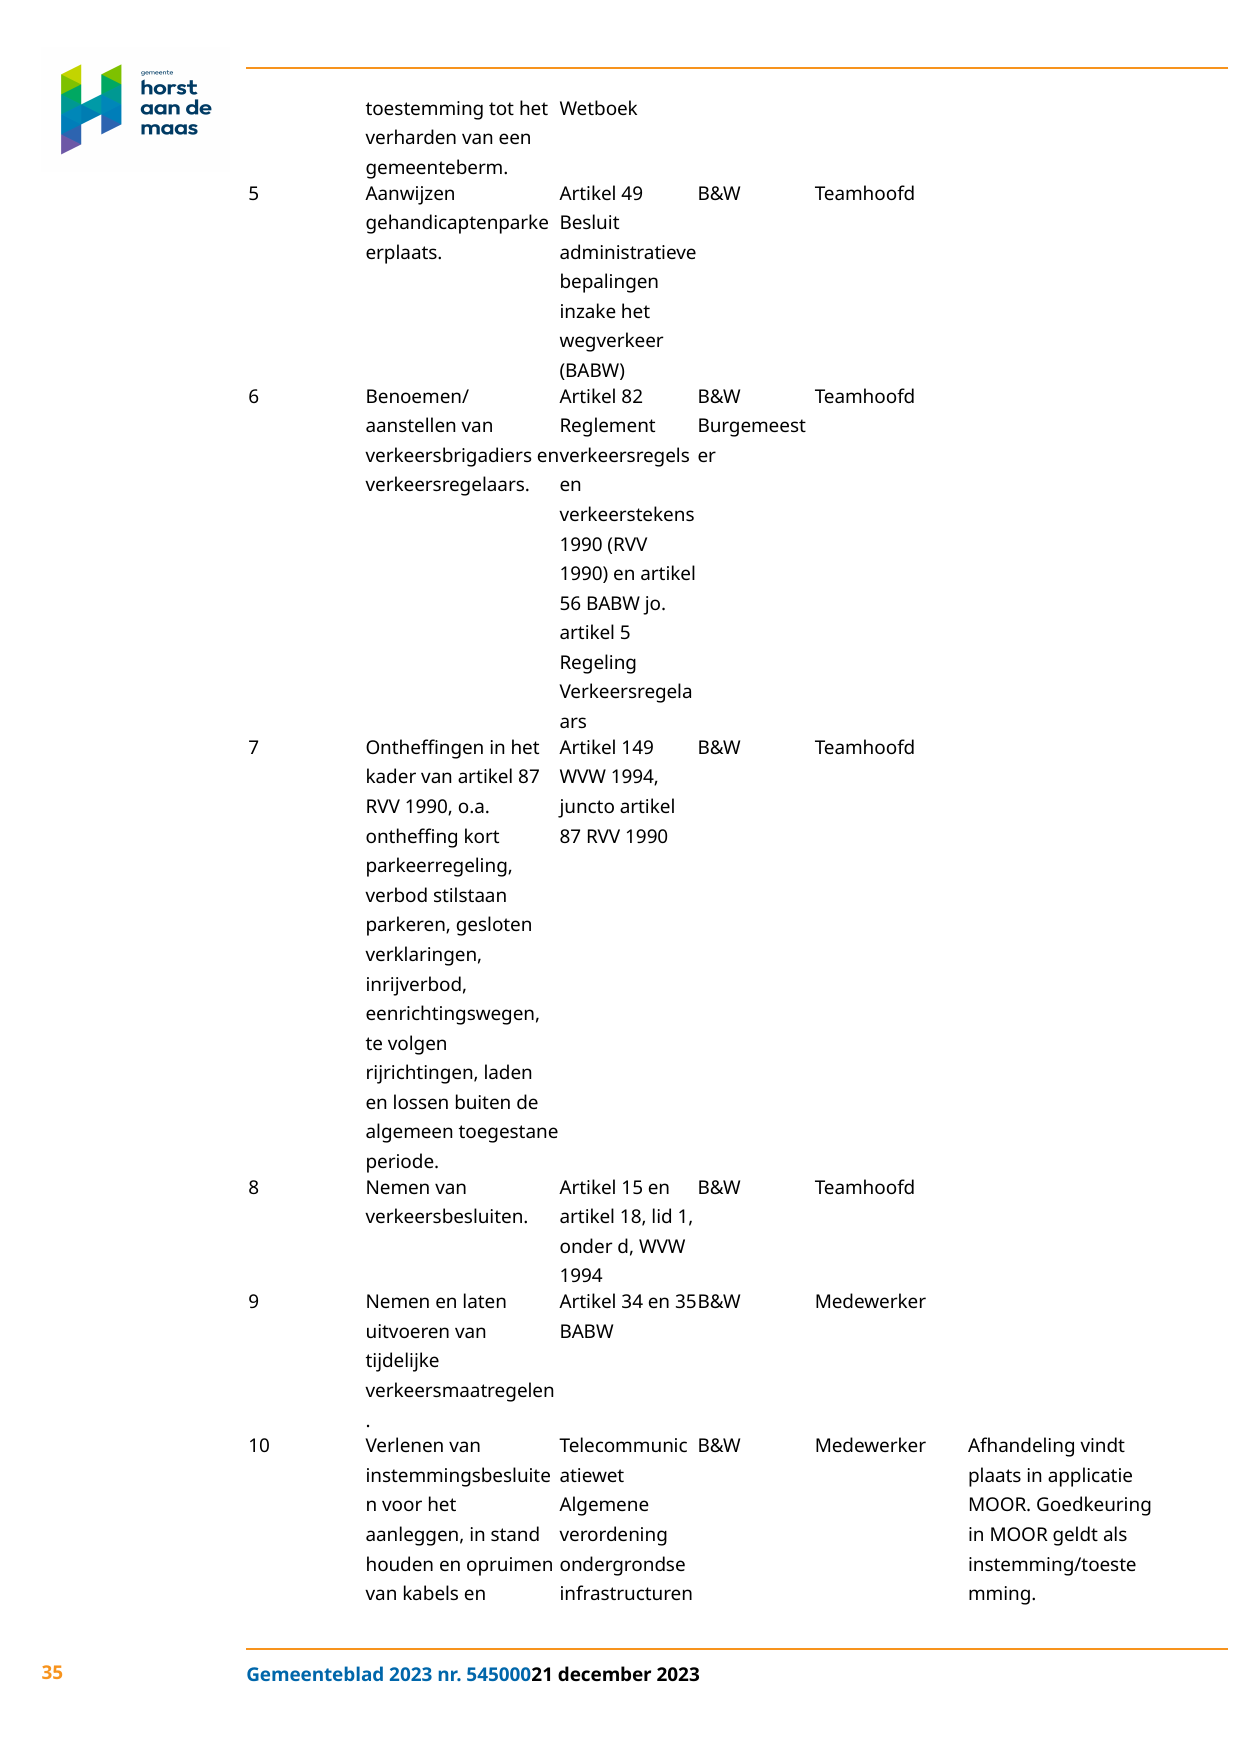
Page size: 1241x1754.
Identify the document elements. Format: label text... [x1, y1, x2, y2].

table_cell Nemen van verkeersbesluiten. [365, 1174, 559, 1288]
table_cell Telecommunicatiewet Algemene verordening ondergrondse infrastructuren [559, 1433, 697, 1606]
table_cell 9 [248, 1289, 365, 1432]
table_cell Aanwijzen gehandicaptenparkeerplaats. [365, 180, 559, 383]
table_cell Medewerker [815, 1433, 968, 1606]
table_cell Medewerker [815, 1289, 968, 1432]
table_cell B&W [697, 1174, 814, 1288]
table_cell Wetboek [559, 95, 697, 180]
table_cell Verlenen van instemmingsbesluiten voor het aanleggen, in stand houden en opruimen van kabels en [365, 1433, 559, 1606]
table_cell [968, 180, 1152, 383]
picture [41, 47, 231, 172]
table_cell [968, 734, 1152, 1174]
table_cell Afhandeling vindt plaats in applicatie MOOR. Goedkeuring in MOOR geldt als instemming/toestemming. [968, 1433, 1152, 1606]
table_cell [697, 95, 814, 180]
table_cell Nemen en laten uitvoeren van tijdelijke verkeersmaatregelen. [365, 1289, 559, 1432]
table_cell Artikel 34 en 35 BABW [559, 1289, 697, 1432]
table_cell 8 [248, 1174, 365, 1288]
table_cell Ontheffingen in het kader van artikel 87 RVV 1990, o.a. ontheffing kort parkeerregeling, verbod stilstaan parkeren, gesloten verklaringen, inrijverbod, eenrichtingswegen, te volgen rijrichtingen, laden en lossen buiten de algemeen toegestane periode. [365, 734, 559, 1174]
table_cell [248, 95, 365, 180]
table_cell toestemming tot het verharden van een gemeenteberm. [365, 95, 559, 180]
table_cell Teamhoofd [815, 1174, 968, 1288]
table_cell B&W Burgemeester [697, 383, 814, 734]
table_cell Teamhoofd [815, 383, 968, 734]
table_cell 7 [248, 734, 365, 1174]
table_cell [815, 95, 968, 180]
table_cell 5 [248, 180, 365, 383]
table_cell Artikel 82 Reglement verkeersregels en verkeerstekens 1990 (RVV 1990) en artikel 56 BABW jo. artikel 5 Regeling Verkeersregelaars [559, 383, 697, 734]
table_cell Artikel 49 Besluit administratieve bepalingen inzake het wegverkeer (BABW) [559, 180, 697, 383]
table_cell Teamhoofd [815, 734, 968, 1174]
table_cell [968, 95, 1152, 180]
table_cell Artikel 15 en artikel 18, lid 1, onder d, WVW 1994 [559, 1174, 697, 1288]
table_cell Teamhoofd [815, 180, 968, 383]
table_cell [968, 383, 1152, 734]
table_cell B&W [697, 1289, 814, 1432]
table_cell B&W [697, 180, 814, 383]
table_cell Benoemen/aanstellen van verkeersbrigadiers en verkeersregelaars. [365, 383, 559, 734]
table_cell [968, 1174, 1152, 1288]
table_cell B&W [697, 734, 814, 1174]
table_cell 10 [248, 1433, 365, 1606]
table_cell [968, 1289, 1152, 1432]
table_cell B&W [697, 1433, 814, 1606]
table_cell Artikel 149 WVW 1994, juncto artikel 87 RVV 1990 [559, 734, 697, 1174]
table_cell 6 [248, 383, 365, 734]
